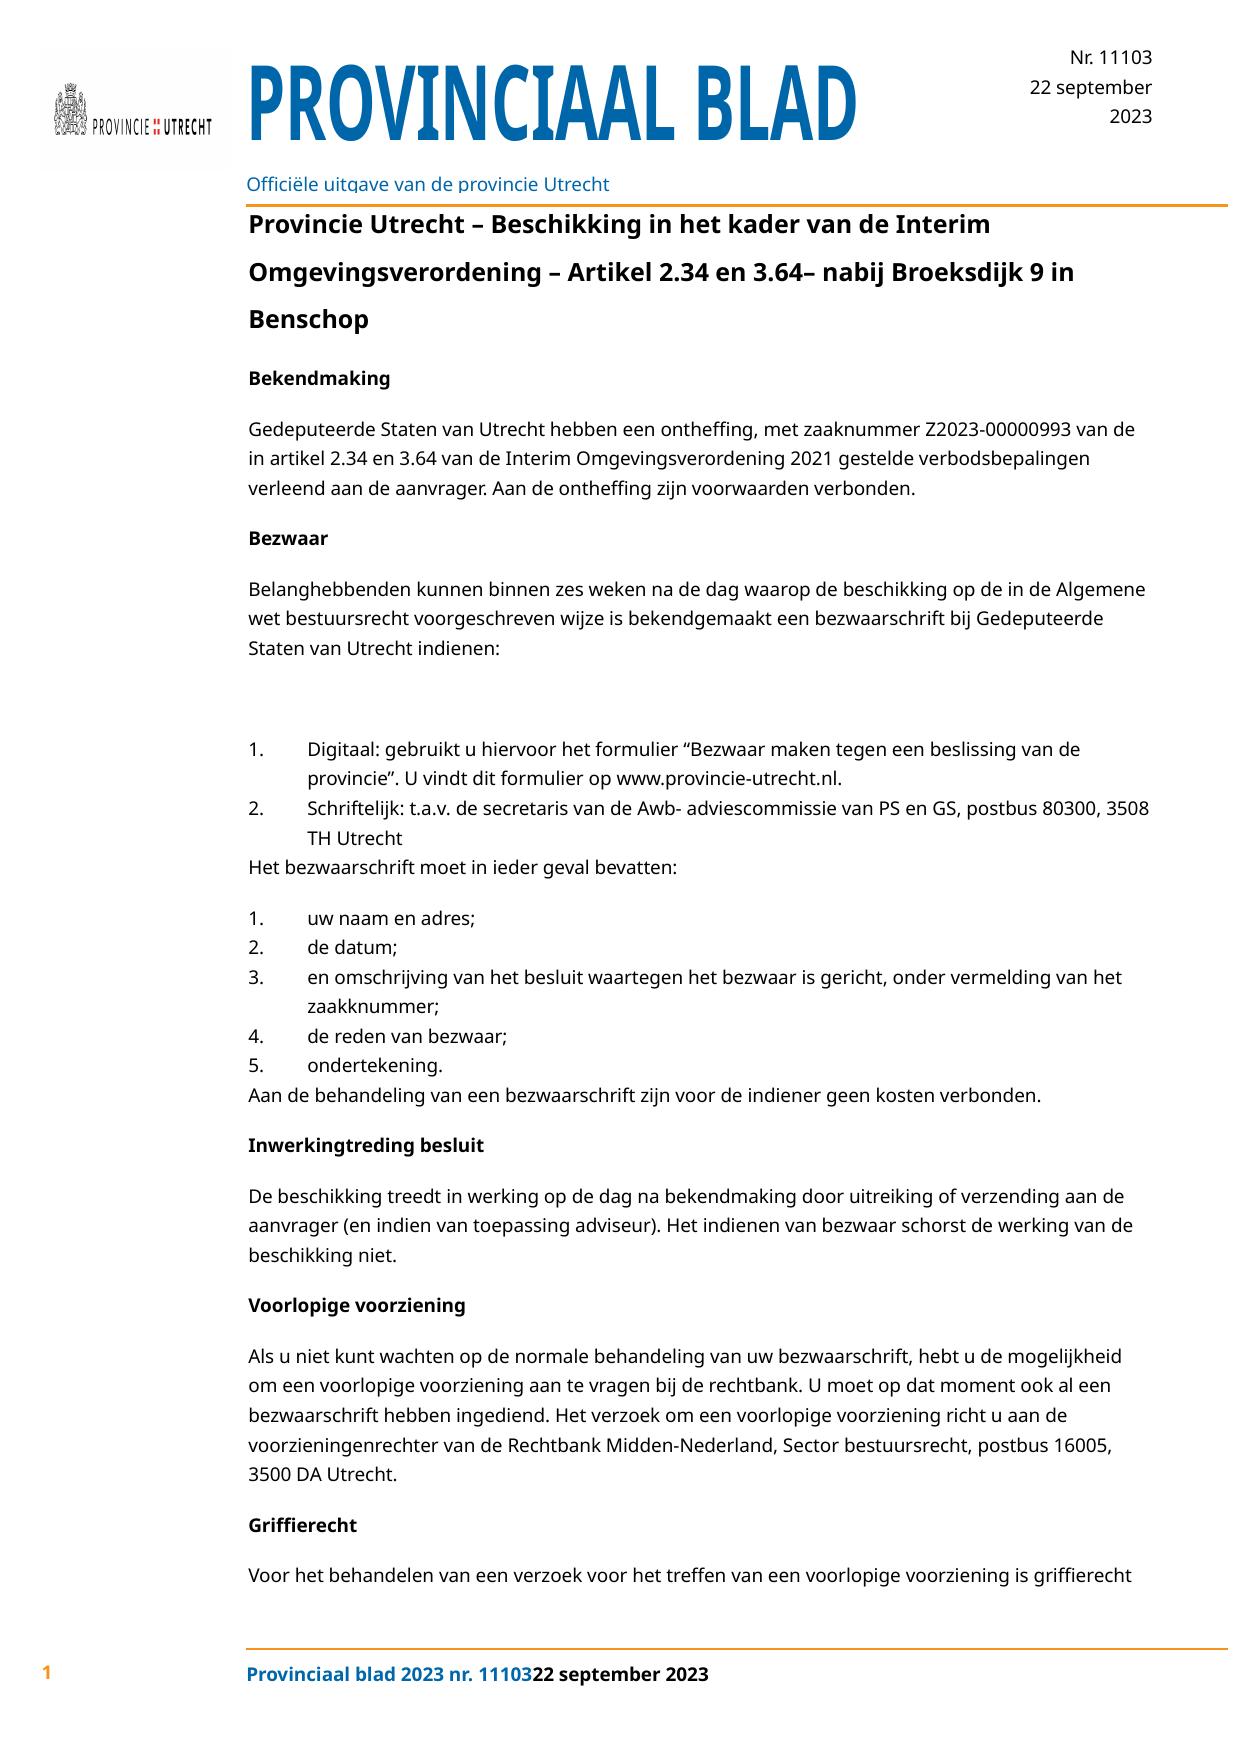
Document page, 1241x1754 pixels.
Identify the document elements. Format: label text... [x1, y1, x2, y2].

text Provincie Utrecht – Beschikking in het kader van de Interim Omgevingsverordening – Artikel 2.34 en 3.64– nabij Broeksdijk 9 in Benschop [248, 207, 1152, 336]
list uw naam en adres; [248, 905, 1152, 930]
text Het bezwaarschrift moet in ieder geval bevatten: [248, 854, 1152, 880]
list ondertekening. [248, 1053, 1152, 1078]
picture [41, 47, 231, 172]
text Gedeputeerde Staten van Utrecht hebben een ontheffing, met zaaknummer Z2023-00000993 van de in artikel 2.34 en 3.64 van de Interim Omgevingsverordening 2021 gestelde verbodsbepalingen verleend aan de aanvrager. Aan de ontheffing zijn voorwaarden verbonden. [248, 416, 1152, 501]
text Voorlopige voorziening [248, 1293, 1152, 1318]
list de datum; [248, 934, 1152, 960]
text Griffierecht [248, 1512, 1152, 1537]
text Belanghebbenden kunnen binnen zes weken na de dag waarop de beschikking op de in de Algemene wet bestuursrecht voorgeschreven wijze is bekendgemaakt een bezwaarschrift bij Gedeputeerde Staten van Utrecht indienen: [248, 576, 1152, 661]
text Voor het behandelen van een verzoek voor het treffen van een voorlopige voorziening is griffierecht [248, 1562, 1152, 1588]
list en omschrijving van het besluit waartegen het bezwaar is gericht, onder vermelding van het zaakknummer; [248, 964, 1152, 1019]
text Als u niet kunt wachten op de normale behandeling van uw bezwaarschrift, hebt u de mogelijkheid om een voorlopige voorziening aan te vragen bij de rechtbank. U moet op dat moment ook al een bezwaarschrift hebben ingediend. Het verzoek om een voorlopige voorziening richt u aan de voorzieningenrechter van de Rechtbank Midden-Nederland, Sector bestuursrecht, postbus 16005, 3500 DA Utrecht. [248, 1343, 1152, 1487]
text Bekendmaking [248, 366, 1152, 391]
text Inwerkingtreding besluit [248, 1133, 1152, 1158]
text Aan de behandeling van een bezwaarschrift zijn voor de indiener geen kosten verbonden. [248, 1082, 1152, 1108]
text De beschikking treedt in werking op de dag na bekendmaking door uitreiking of verzending aan de aanvrager (en indien van toepassing adviseur). Het indienen van bezwaar schorst de werking van de beschikking niet. [248, 1183, 1152, 1268]
list Digitaal: gebruikt u hiervoor het formulier “Bezwaar maken tegen een beslissing van de provincie”. U vindt dit formulier op www.provincie-utrecht.nl. [248, 736, 1152, 791]
list Schriftelijk: t.a.v. de secretaris van de Awb- adviescommissie van PS en GS, postbus 80300, 3508 TH Utrecht [248, 795, 1152, 850]
list de reden van bezwaar; [248, 1023, 1152, 1049]
text Bezwaar [248, 526, 1152, 551]
